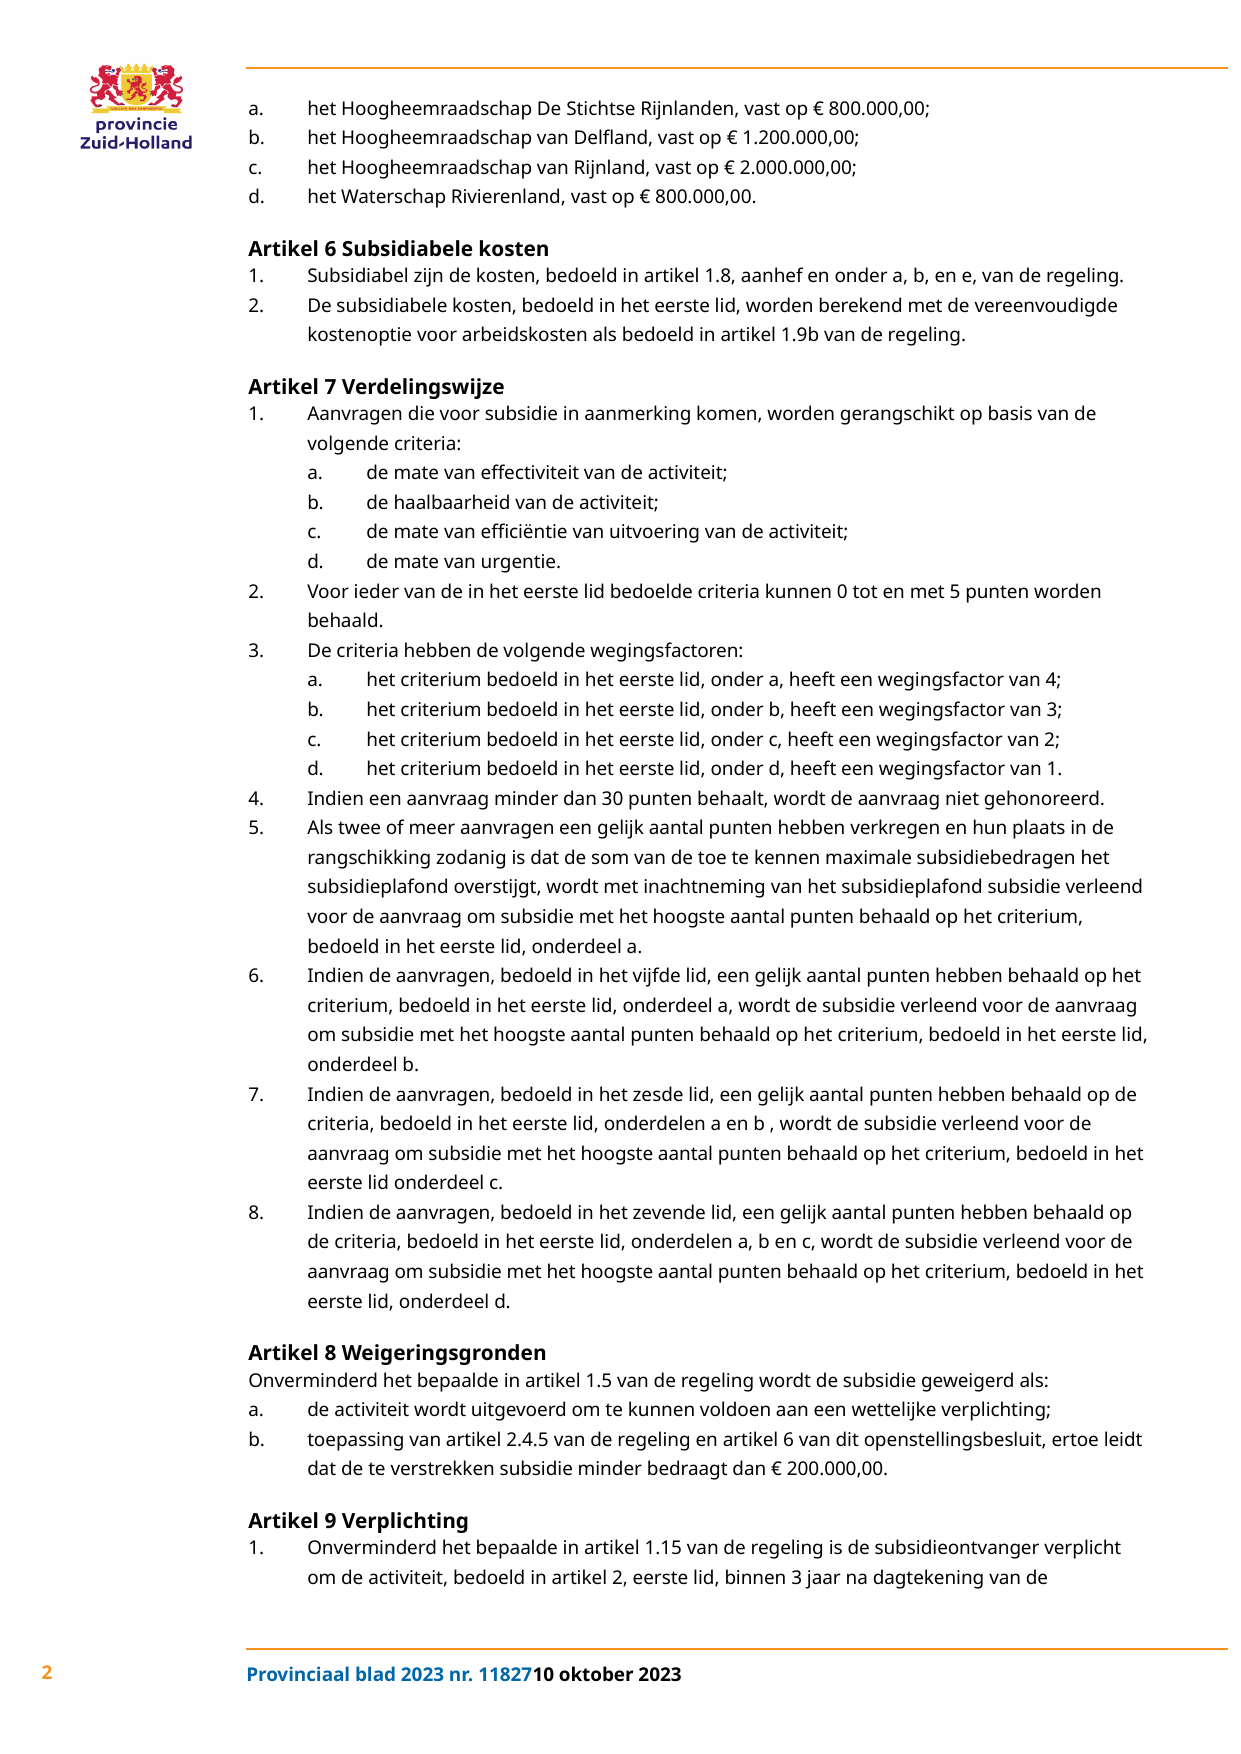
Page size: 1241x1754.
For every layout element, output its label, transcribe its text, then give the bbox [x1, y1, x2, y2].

list De criteria hebben de volgende wegingsfactoren: [248, 637, 1152, 663]
list Indien de aanvragen, bedoeld in het zevende lid, een gelijk aantal punten hebben behaald op de criteria, bedoeld in het eerste lid, onderdelen a, b en c, wordt de subsidie verleend voor de aanvraag om subsidie met het hoogste aantal punten behaald op het criterium, bedoeld in het eerste lid, onderdeel d. [248, 1199, 1152, 1314]
list het Hoogheemraadschap van Delfland, vast op € 1.200.000,00; [248, 124, 1152, 150]
list Aanvragen die voor subsidie in aanmerking komen, worden gerangschikt op basis van de volgende criteria: [248, 400, 1152, 456]
list de mate van effectiviteit van de activiteit; [307, 459, 1152, 485]
list Als twee of meer aanvragen een gelijk aantal punten hebben verkregen en hun plaats in de rangschikking zodanig is dat de som van de toe te kennen maximale subsidiebedragen het subsidieplafond overstijgt, wordt met inachtneming van het subsidieplafond subsidie verleend voor de aanvraag om subsidie met het hoogste aantal punten behaald op het criterium, bedoeld in het eerste lid, onderdeel a. [248, 814, 1152, 959]
text Artikel 8 Weigeringsgronden [248, 1338, 1152, 1367]
list Indien de aanvragen, bedoeld in het vijfde lid, een gelijk aantal punten hebben behaald op het criterium, bedoeld in het eerste lid, onderdeel a, wordt de subsidie verleend voor de aanvraag om subsidie met het hoogste aantal punten behaald op het criterium, bedoeld in het eerste lid, onderdeel b. [248, 962, 1152, 1077]
text Onverminderd het bepaalde in artikel 1.5 van de regeling wordt de subsidie geweigerd als: [248, 1367, 1152, 1392]
list het Hoogheemraadschap van Rijnland, vast op € 2.000.000,00; [248, 154, 1152, 180]
list het criterium bedoeld in het eerste lid, onder c, heeft een wegingsfactor van 2; [307, 726, 1152, 752]
list toepassing van artikel 2.4.5 van de regeling en artikel 6 van dit openstellingsbesluit, ertoe leidt dat de te verstrekken subsidie minder bedraagt dan € 200.000,00. [248, 1426, 1152, 1481]
list de mate van urgentie. [307, 548, 1152, 574]
list het Waterschap Rivierenland, vast op € 800.000,00. [248, 183, 1152, 209]
text Artikel 9 Verplichting [248, 1506, 1152, 1534]
list de mate van efficiëntie van uitvoering van de activiteit; [307, 519, 1152, 544]
list Subsidiabel zijn de kosten, bedoeld in artikel 1.8, aanhef en onder a, b, en e, van de regeling. [248, 262, 1152, 288]
list Indien de aanvragen, bedoeld in het zesde lid, een gelijk aantal punten hebben behaald op de criteria, bedoeld in het eerste lid, onderdelen a en b , wordt de subsidie verleend voor de aanvraag om subsidie met het hoogste aantal punten behaald op het criterium, bedoeld in het eerste lid onderdeel c. [248, 1081, 1152, 1195]
list het Hoogheemraadschap De Stichtse Rijnlanden, vast op € 800.000,00; [248, 95, 1152, 121]
list het criterium bedoeld in het eerste lid, onder b, heeft een wegingsfactor van 3; [307, 696, 1152, 722]
list Indien een aanvraag minder dan 30 punten behaalt, wordt de aanvraag niet gehonoreerd. [248, 785, 1152, 811]
text Artikel 6 Subsidiabele kosten [248, 234, 1152, 262]
list De subsidiabele kosten, bedoeld in het eerste lid, worden berekend met de vereenvoudigde kostenoptie voor arbeidskosten als bedoeld in artikel 1.9b van de regeling. [248, 292, 1152, 347]
text Artikel 7 Verdelingswijze [248, 372, 1152, 400]
list de activiteit wordt uitgevoerd om te kunnen voldoen aan een wettelijke verplichting; [248, 1396, 1152, 1422]
list de haalbaarheid van de activiteit; [307, 489, 1152, 515]
list het criterium bedoeld in het eerste lid, onder a, heeft een wegingsfactor van 4; [307, 667, 1152, 692]
list Onverminderd het bepaalde in artikel 1.15 van de regeling is de subsidieontvanger verplicht om de activiteit, bedoeld in artikel 2, eerste lid, binnen 3 jaar na dagtekening van de [248, 1534, 1152, 1590]
list het criterium bedoeld in het eerste lid, onder d, heeft een wegingsfactor van 1. [307, 755, 1152, 781]
list Voor ieder van de in het eerste lid bedoelde criteria kunnen 0 tot en met 5 punten worden behaald. [248, 578, 1152, 633]
picture [41, 47, 231, 172]
